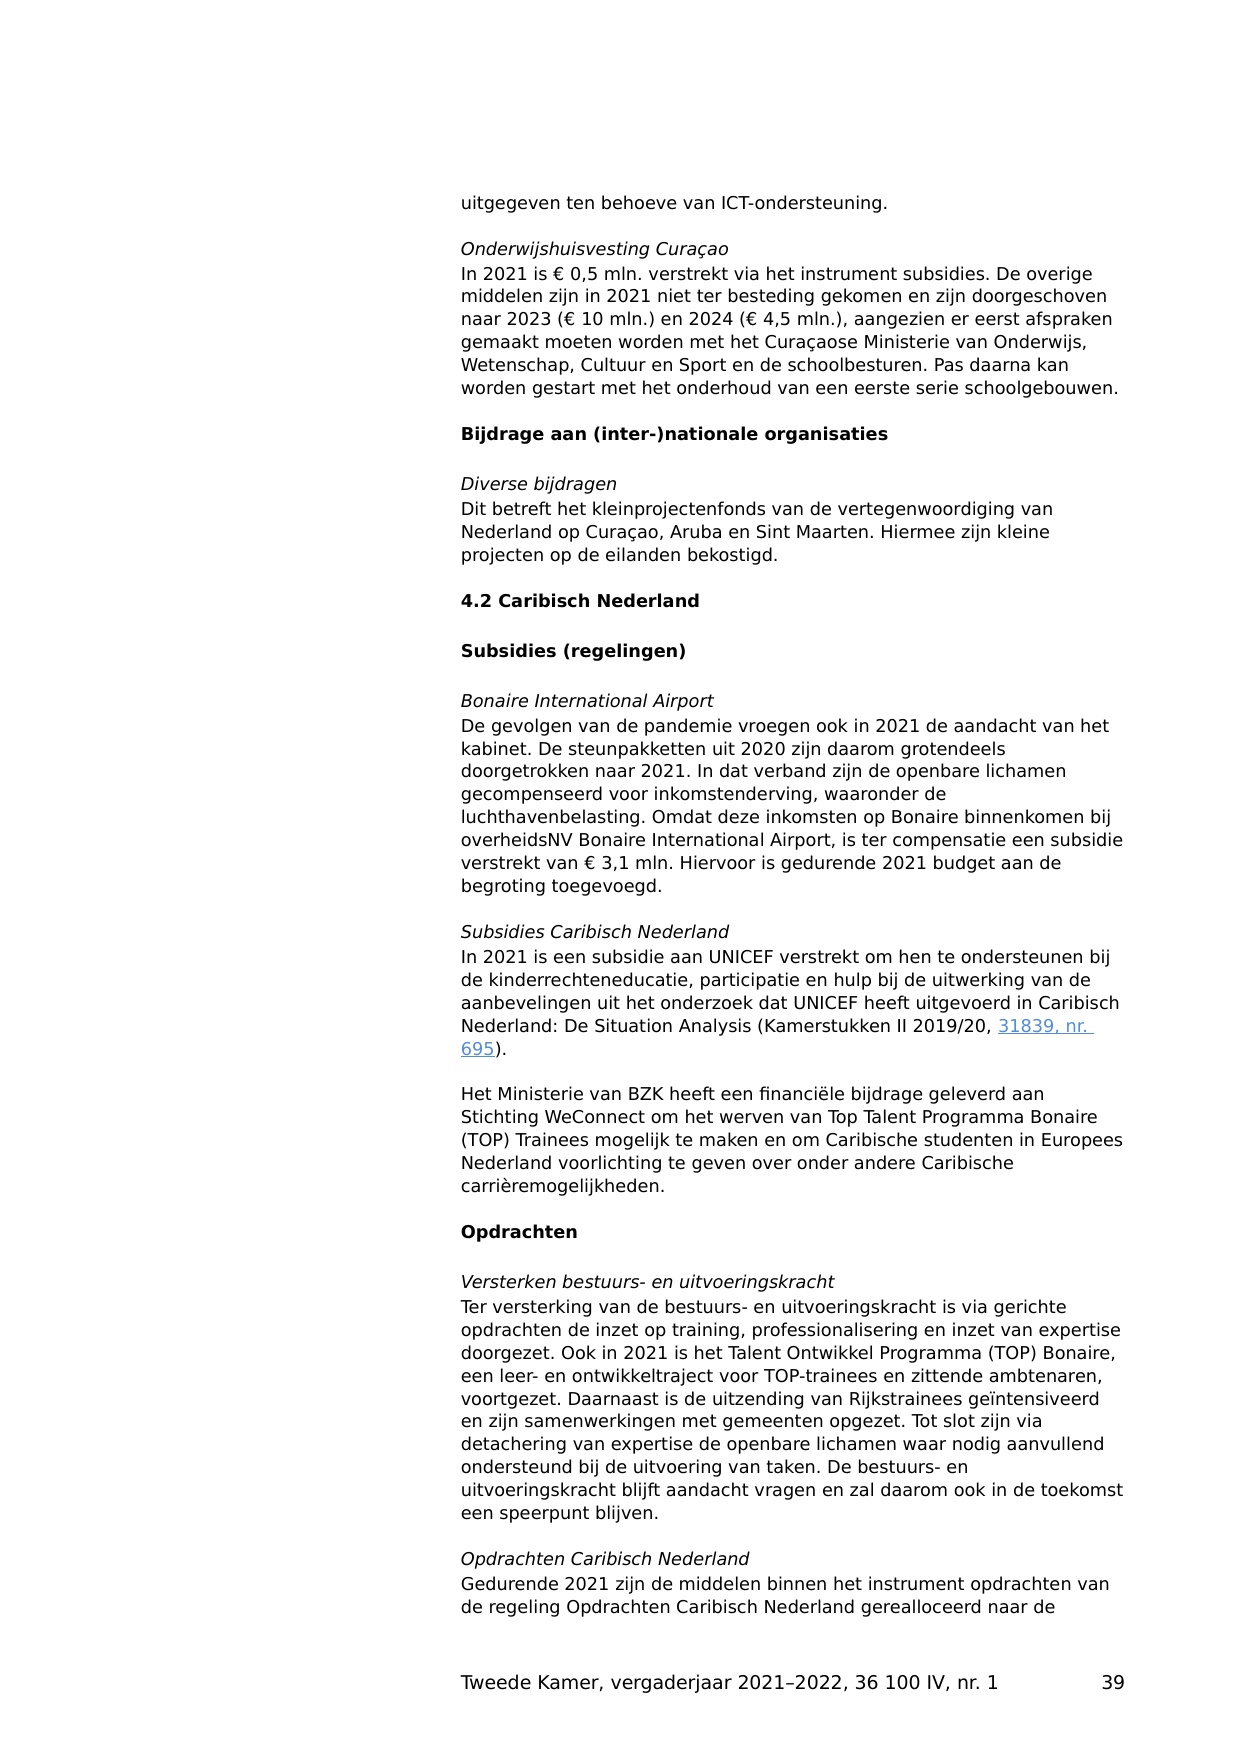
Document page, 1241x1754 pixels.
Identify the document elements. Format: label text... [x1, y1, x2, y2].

text Het Ministerie van BZK heeft een financiële bijdrage geleverd aan Stichting WeConnect om het werven van Top Talent Programma Bonaire (TOP) Trainees mogelijk te maken en om Caribische studenten in Europees Nederland voorlichting te geven over onder andere Caribische carrièremogelijkheden. [461, 1082, 1125, 1197]
text De gevolgen van de pandemie vroegen ook in 2021 de aandacht van het kabinet. De steunpakketten uit 2020 zijn daarom grotendeels doorgetrokken naar 2021. In dat verband zijn de openbare lichamen gecompenseerd voor inkomstenderving, waaronder de luchthavenbelasting. Omdat deze inkomsten op Bonaire binnenkomen bij overheidsNV Bonaire International Airport, is ter compensatie een subsidie verstrekt van € 3,1 mln. Hiervoor is gedurende 2021 budget aan de begroting toegevoegd. [461, 714, 1125, 897]
text Ter versterking van de bestuurs- en uitvoeringskracht is via gerichte opdrachten de inzet op training, professionalisering en inzet van expertise doorgezet. Ook in 2021 is het Talent Ontwikkel Programma (TOP) Bonaire, een leer- en ontwikkeltraject voor TOP-trainees en zittende ambtenaren, voortgezet. Daarnaast is de uitzending van Rijkstrainees geïntensiveerd en zijn samenwerkingen met gemeenten opgezet. Tot slot zijn via detachering van expertise de openbare lichamen waar nodig aanvullend ondersteund bij de uitvoering van taken. De bestuurs- en uitvoeringskracht blijft aandacht vragen en zal daarom ook in de toekomst een speerpunt blijven. [461, 1295, 1125, 1524]
text Bonaire International Airport [461, 689, 1125, 712]
text Opdrachten [461, 1220, 1125, 1243]
text Subsidies Caribisch Nederland [461, 920, 1125, 943]
text Gedurende 2021 zijn de middelen binnen het instrument opdrachten van de regeling Opdrachten Caribisch Nederland gerealloceerd naar de [461, 1572, 1125, 1618]
text Opdrachten Caribisch Nederland [461, 1547, 1125, 1570]
text Onderwijshuisvesting Curaçao [461, 237, 1125, 259]
text Bijdrage aan (inter-)nationale organisaties [461, 422, 1125, 445]
text Versterken bestuurs- en uitvoeringskracht [461, 1270, 1125, 1293]
text 4.2 Caribisch Nederland [461, 589, 1125, 612]
text Subsidies (regelingen) [461, 639, 1125, 662]
text In 2021 is € 0,5 mln. verstrekt via het instrument subsidies. De overige middelen zijn in 2021 niet ter besteding gekomen en zijn doorgeschoven naar 2023 (€ 10 mln.) en 2024 (€ 4,5 mln.), aangezien er eerst afspraken gemaakt moeten worden met het Curaçaose Ministerie van Onderwijs, Wetenschap, Cultuur en Sport en de schoolbesturen. Pas daarna kan worden gestart met het onderhoud van een eerste serie schoolgebouwen. [461, 262, 1125, 399]
text In 2021 is een subsidie aan UNICEF verstrekt om hen te ondersteunen bij de kinderrechteneducatie, participatie en hulp bij de uitwerking van de aanbevelingen uit het onderzoek dat UNICEF heeft uitgevoerd in Caribisch Nederland: De Situation Analysis (Kamerstukken II 2019/20, 31839, nr. 695). [461, 945, 1125, 1059]
text Dit betreft het kleinprojectenfonds van de vertegenwoordiging van Nederland op Curaçao, Aruba en Sint Maarten. Hiermee zijn kleine projecten op de eilanden bekostigd. [461, 497, 1125, 566]
text Diverse bijdragen [461, 472, 1125, 495]
text uitgegeven ten behoeve van ICT-ondersteuning. [461, 191, 1125, 214]
